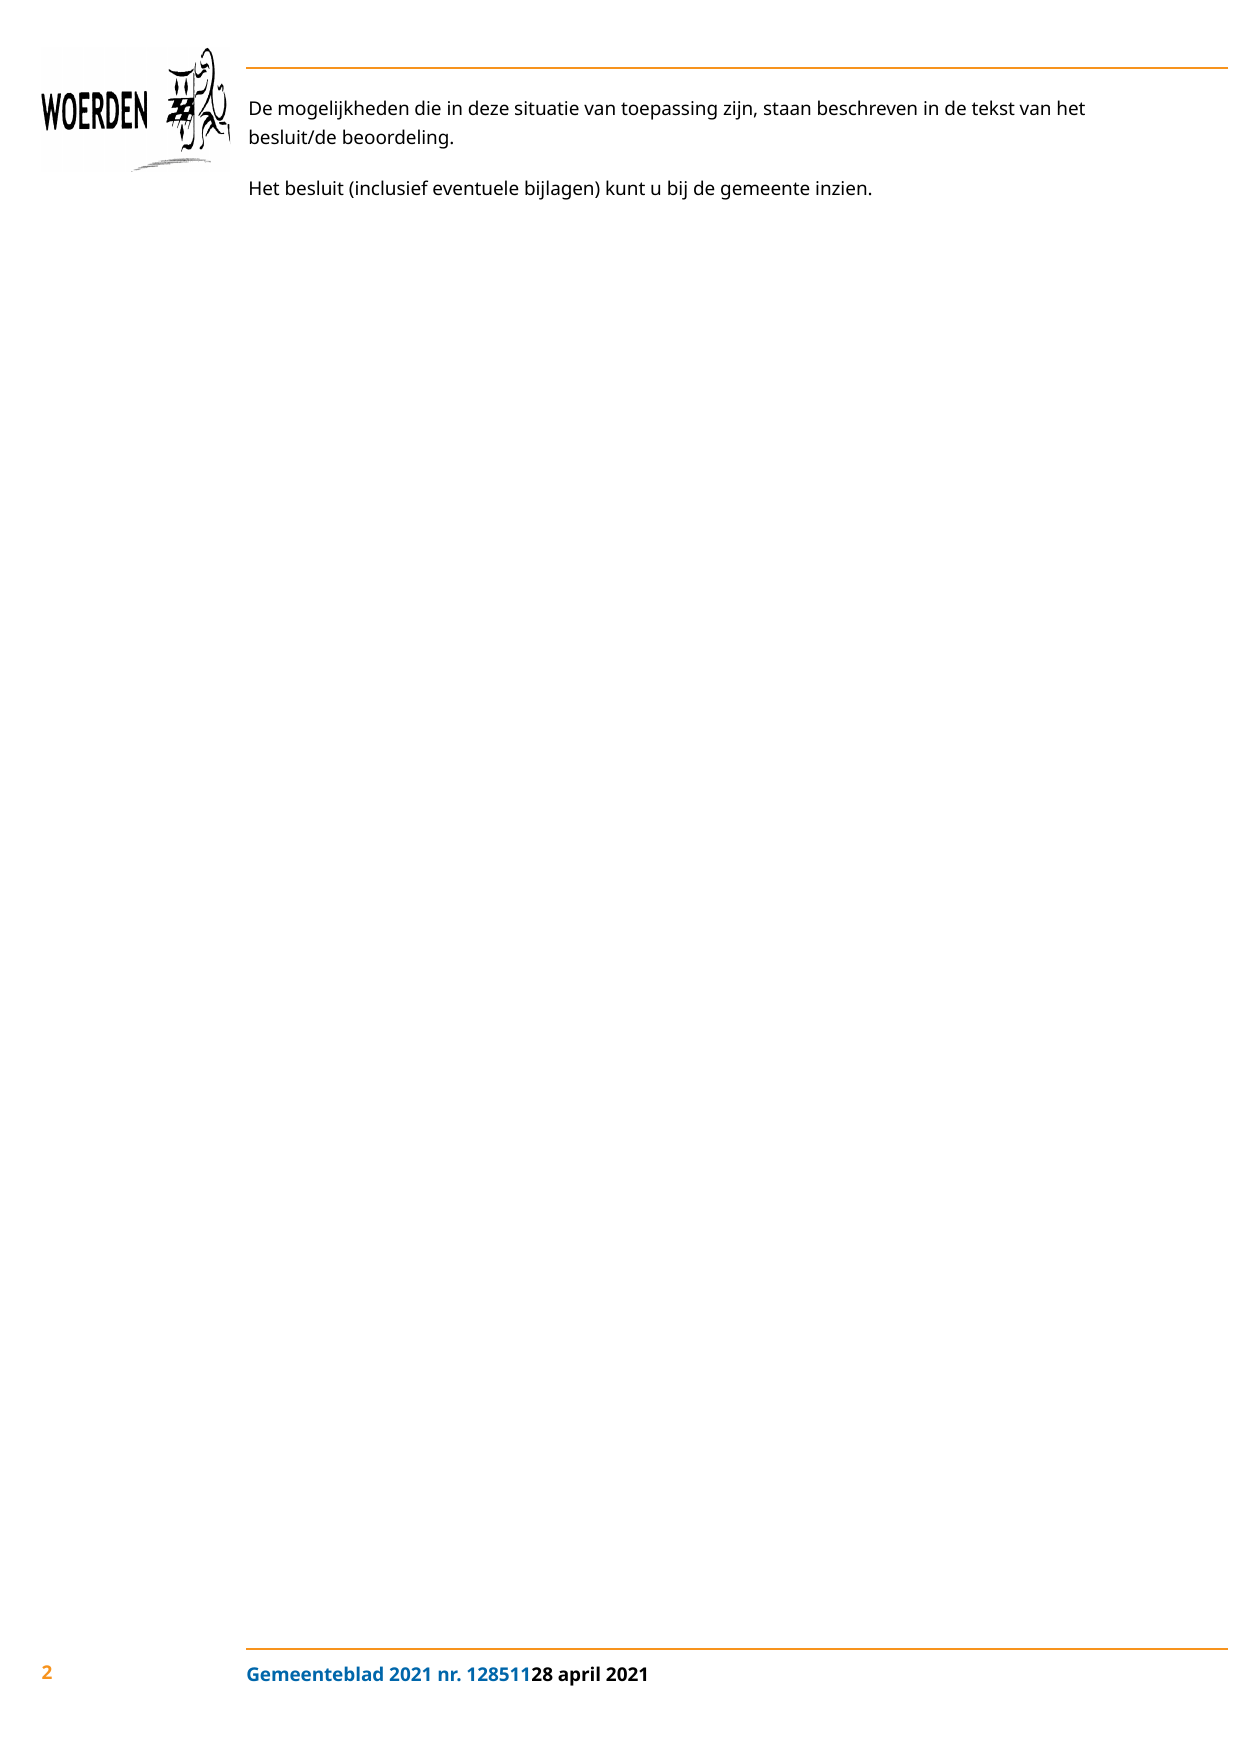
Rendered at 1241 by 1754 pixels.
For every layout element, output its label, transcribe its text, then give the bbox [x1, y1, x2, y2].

text Het besluit (inclusief eventuele bijlagen) kunt u bij de gemeente inzien. [248, 175, 1152, 201]
picture [41, 47, 231, 172]
text De mogelijkheden die in deze situatie van toepassing zijn, staan beschreven in de tekst van het besluit/de beoordeling. [248, 95, 1152, 150]
